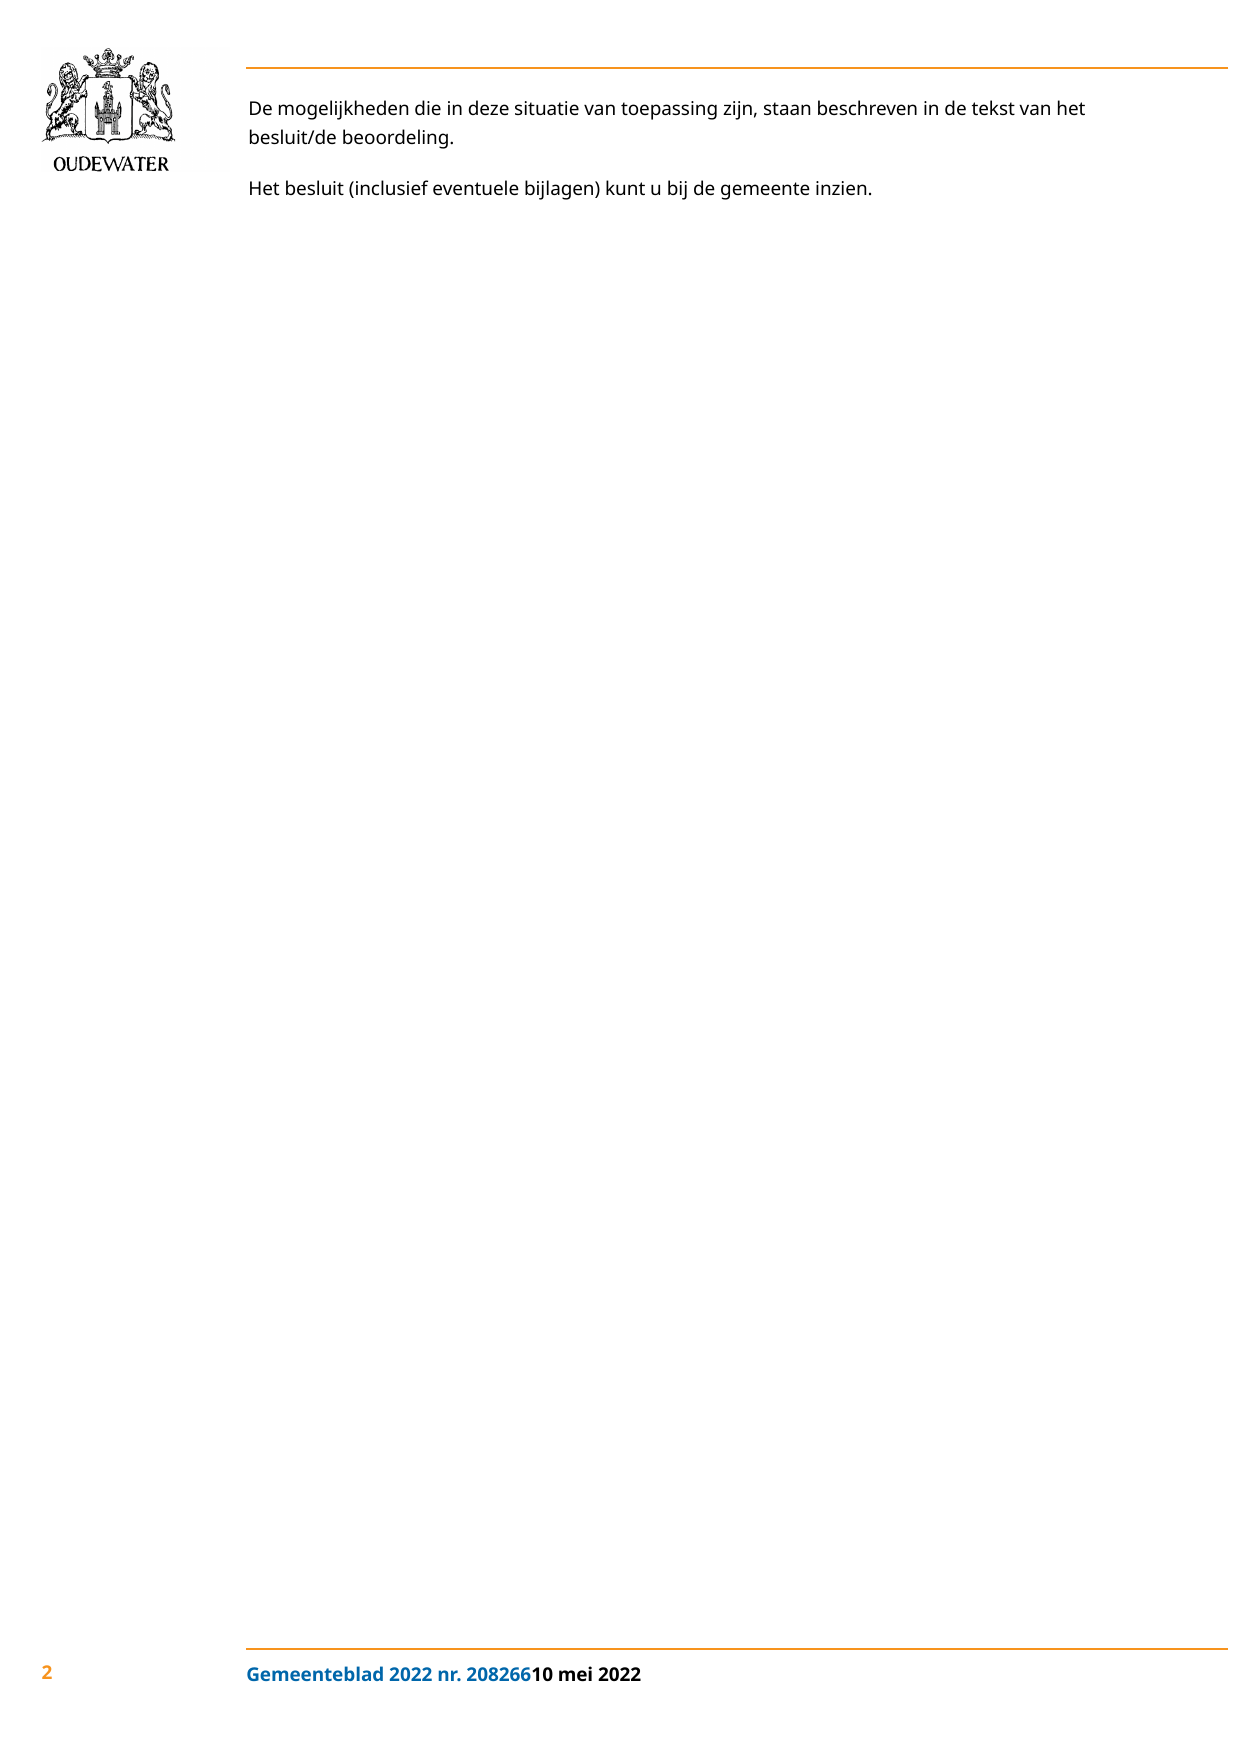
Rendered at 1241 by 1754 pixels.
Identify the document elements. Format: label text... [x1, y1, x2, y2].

picture [41, 47, 231, 172]
text Het besluit (inclusief eventuele bijlagen) kunt u bij de gemeente inzien. [248, 175, 1152, 201]
text De mogelijkheden die in deze situatie van toepassing zijn, staan beschreven in de tekst van het besluit/de beoordeling. [248, 95, 1152, 150]
